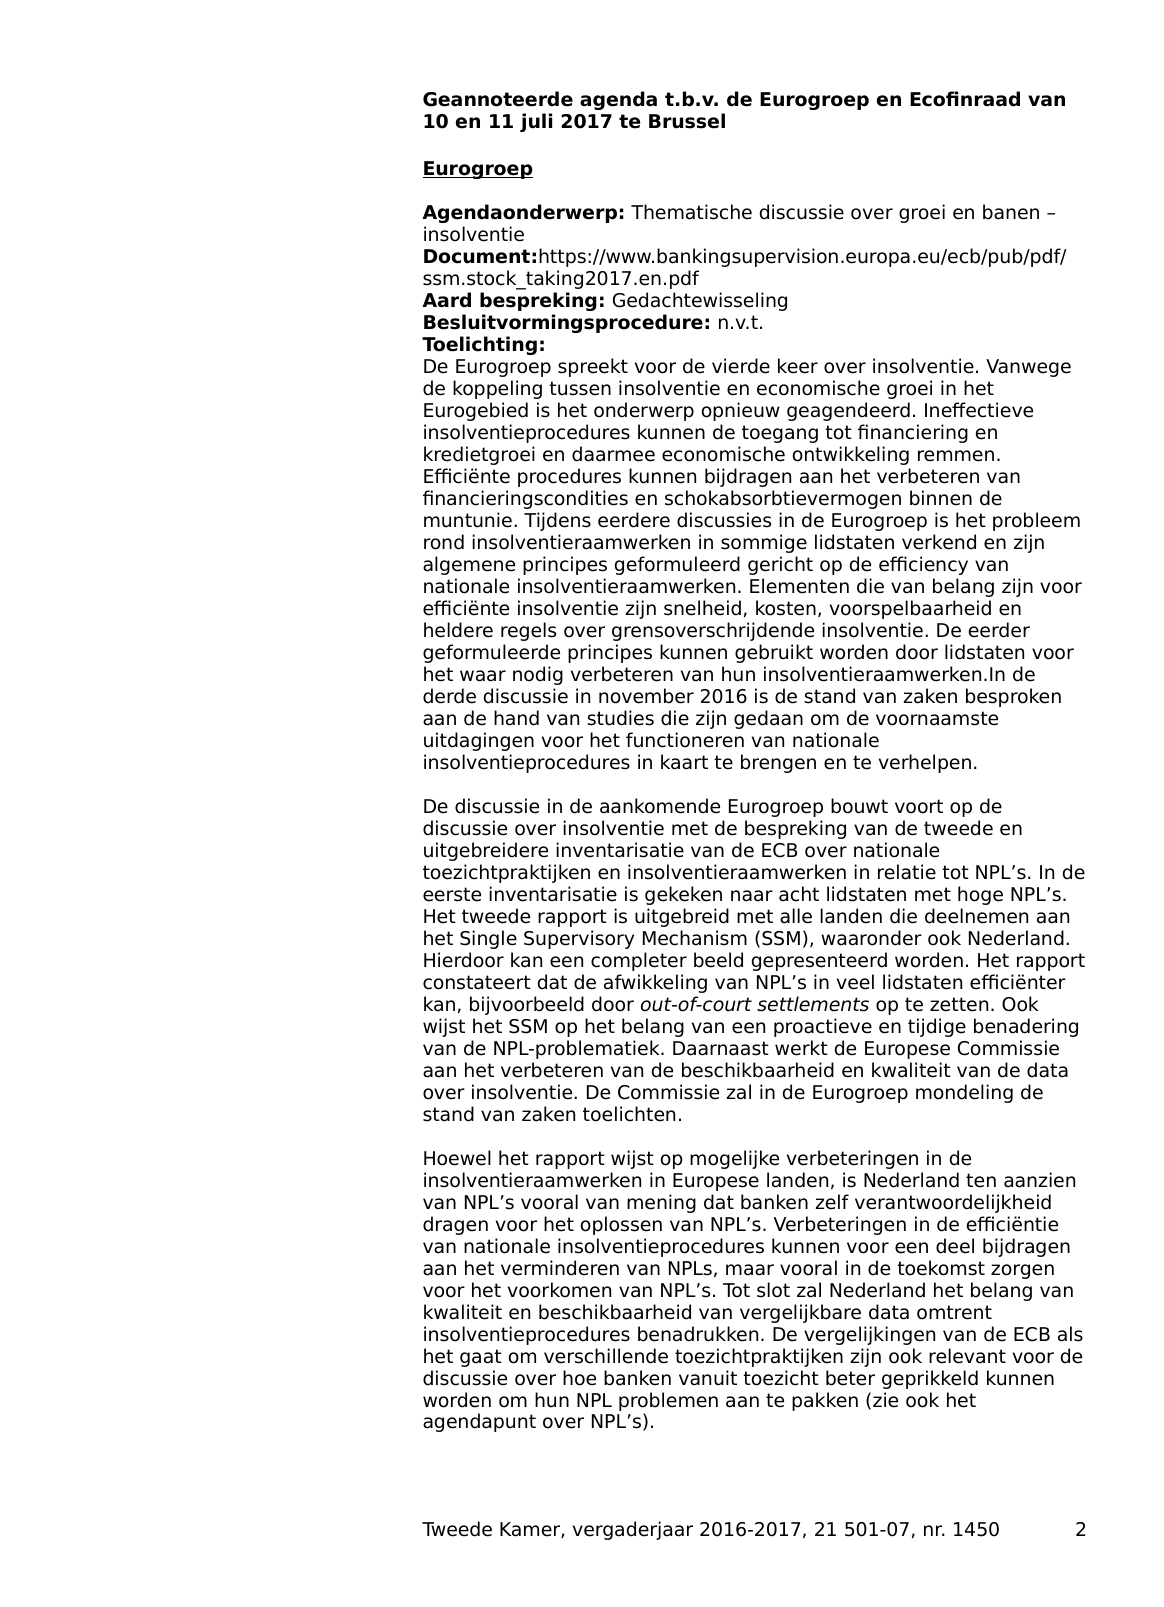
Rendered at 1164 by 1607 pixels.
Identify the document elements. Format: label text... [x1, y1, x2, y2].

subtitle Geannoteerde agenda t.b.v. de Eurogroep en Ecofinraad van 10 en 11 juli 2017 te Brussel [422, 89, 1087, 133]
text Document:https://www.bankingsupervision.europa.eu/ecb/pub/pdf/ssm.stock_taking2017.en.pdf [422, 246, 1087, 290]
text Besluitvormingsprocedure: n.v.t. [422, 312, 1087, 334]
text De discussie in de aankomende Eurogroep bouwt voort op de discussie over insolventie met de bespreking van de tweede en uitgebreidere inventarisatie van de ECB over nationale toezichtpraktijken en insolventieraamwerken in relatie tot NPL’s. In de eerste inventarisatie is gekeken naar acht lidstaten met hoge NPL’s. Het tweede rapport is uitgebreid met alle landen die deelnemen aan het Single Supervisory Mechanism (SSM), waaronder ook Nederland. Hierdoor kan een completer beeld gepresenteerd worden. Het rapport constateert dat de afwikkeling van NPL’s in veel lidstaten efficiënter kan, bijvoorbeeld door out-of-court settlements op te zetten. Ook wijst het SSM op het belang van een proactieve en tijdige benadering van de NPL-problematiek. Daarnaast werkt de Europese Commissie aan het verbeteren van de beschikbaarheid en kwaliteit van de data over insolventie. De Commissie zal in de Eurogroep mondeling de stand van zaken toelichten. [422, 796, 1087, 1126]
text Aard bespreking: Gedachtewisseling [422, 290, 1087, 312]
subtitle Eurogroep [422, 158, 1087, 180]
text Agendaonderwerp: Thematische discussie over groei en banen – insolventie [422, 202, 1087, 246]
text De Eurogroep spreekt voor de vierde keer over insolventie. Vanwege de koppeling tussen insolventie en economische groei in het Eurogebied is het onderwerp opnieuw geagendeerd. Ineffectieve insolventieprocedures kunnen de toegang tot financiering en kredietgroei en daarmee economische ontwikkeling remmen. Efficiënte procedures kunnen bijdragen aan het verbeteren van financieringscondities en schokabsorbtievermogen binnen de muntunie. Tijdens eerdere discussies in de Eurogroep is het probleem rond insolventieraamwerken in sommige lidstaten verkend en zijn algemene principes geformuleerd gericht op de efficiency van nationale insolventieraamwerken. Elementen die van belang zijn voor efficiënte insolventie zijn snelheid, kosten, voorspelbaarheid en heldere regels over grensoverschrijdende insolventie. De eerder geformuleerde principes kunnen gebruikt worden door lidstaten voor het waar nodig verbeteren van hun insolventieraamwerken.In de derde discussie in november 2016 is de stand van zaken besproken aan de hand van studies die zijn gedaan om de voornaamste uitdagingen voor het functioneren van nationale insolventieprocedures in kaart te brengen en te verhelpen. [422, 356, 1087, 774]
text Toelichting: [422, 334, 1087, 356]
text Hoewel het rapport wijst op mogelijke verbeteringen in de insolventieraamwerken in Europese landen, is Nederland ten aanzien van NPL’s vooral van mening dat banken zelf verantwoordelijkheid dragen voor het oplossen van NPL’s. Verbeteringen in de efficiëntie van nationale insolventieprocedures kunnen voor een deel bijdragen aan het verminderen van NPLs, maar vooral in de toekomst zorgen voor het voorkomen van NPL’s. Tot slot zal Nederland het belang van kwaliteit en beschikbaarheid van vergelijkbare data omtrent insolventieprocedures benadrukken. De vergelijkingen van de ECB als het gaat om verschillende toezichtpraktijken zijn ook relevant voor de discussie over hoe banken vanuit toezicht beter geprikkeld kunnen worden om hun NPL problemen aan te pakken (zie ook het agendapunt over NPL’s). [422, 1148, 1087, 1433]
